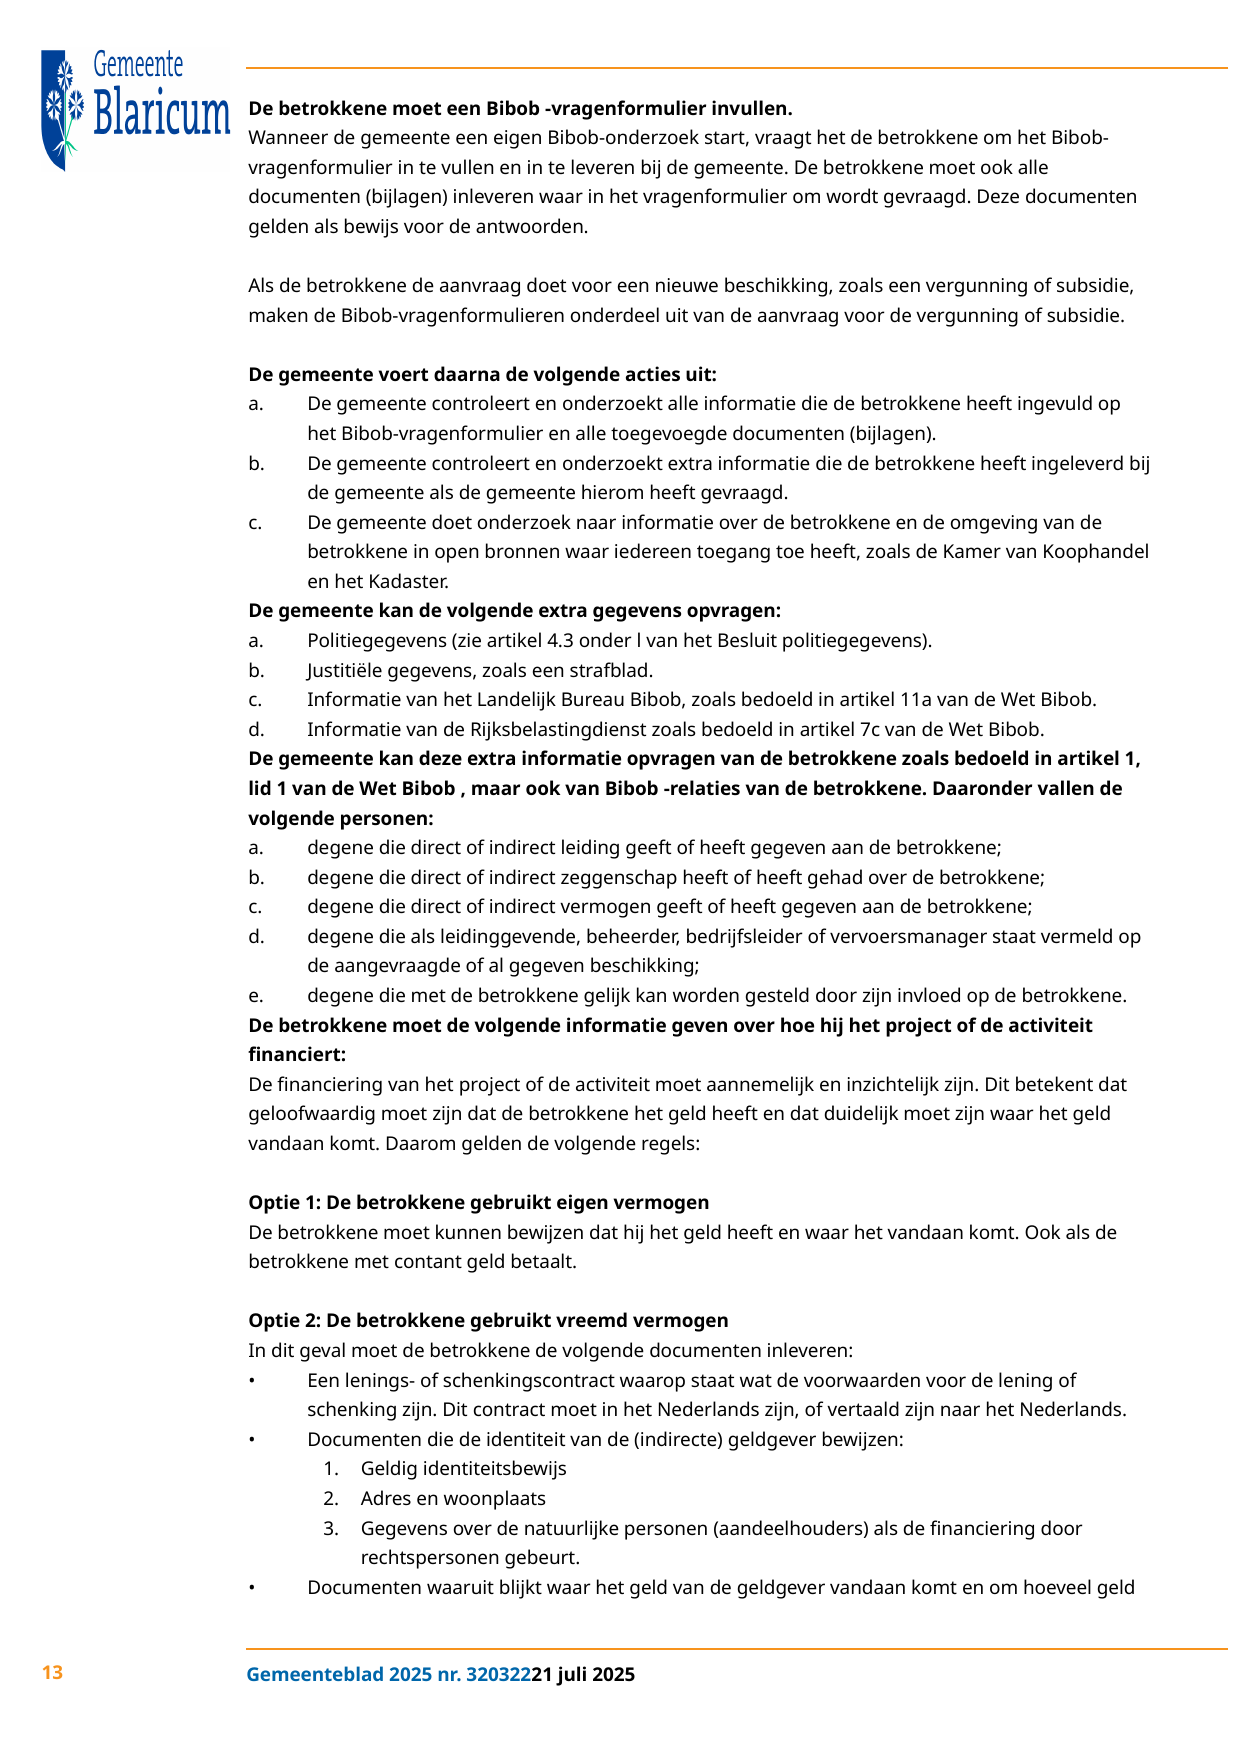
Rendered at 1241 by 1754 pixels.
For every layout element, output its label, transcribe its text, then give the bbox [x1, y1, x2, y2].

list Justitiële gegevens, zoals een strafblad. [248, 657, 1152, 683]
list degene die direct of indirect vermogen geeft of heeft gegeven aan de betrokkene; [248, 893, 1152, 919]
text De gemeente kan deze extra informatie opvragen van de betrokkene zoals bedoeld in artikel 1, lid 1 van de Wet Bibob , maar ook van Bibob -relaties van de betrokkene. Daaronder vallen de volgende personen: [248, 746, 1152, 831]
text De gemeente voert daarna de volgende acties uit: [248, 361, 1152, 387]
list degene die direct of indirect leiding geeft of heeft gegeven aan de betrokkene; [248, 834, 1152, 860]
list Gegevens over de natuurlijke personen (aandeelhouders) als de financiering door rechtspersonen gebeurt. [323, 1515, 1152, 1570]
list Documenten waaruit blijkt waar het geld van de geldgever vandaan komt en om hoeveel geld [248, 1574, 1152, 1600]
list degene die met de betrokkene gelijk kan worden gesteld door zijn invloed op de betrokkene. [248, 982, 1152, 1008]
text De financiering van het project of de activiteit moet aannemelijk en inzichtelijk zijn. Dit betekent dat geloofwaardig moet zijn dat de betrokkene het geld heeft en dat duidelijk moet zijn waar het geld vandaan komt. Daarom gelden de volgende regels: [248, 1071, 1152, 1156]
list Politiegegevens (zie artikel 4.3 onder l van het Besluit politiegegevens). [248, 627, 1152, 653]
list degene die direct of indirect zeggenschap heeft of heeft gehad over de betrokkene; [248, 864, 1152, 890]
text De betrokkene moet een Bibob -vragenformulier invullen. [248, 95, 1152, 121]
picture [41, 47, 231, 172]
list Documenten die de identiteit van de (indirecte) geldgever bewijzen: [248, 1426, 1152, 1452]
list Geldig identiteitsbewijs [323, 1456, 1152, 1481]
list De gemeente controleert en onderzoekt extra informatie die de betrokkene heeft ingeleverd bij de gemeente als de gemeente hierom heeft gevraagd. [248, 450, 1152, 505]
list Adres en woonplaats [323, 1485, 1152, 1511]
text In dit geval moet de betrokkene de volgende documenten inleveren: [248, 1337, 1152, 1363]
text Optie 2: De betrokkene gebruikt vreemd vermogen [248, 1308, 1152, 1333]
list Een lenings- of schenkingscontract waarop staat wat de voorwaarden voor de lening of schenking zijn. Dit contract moet in het Nederlands zijn, of vertaald zijn naar het Nederlands. [248, 1367, 1152, 1422]
text De betrokkene moet de volgende informatie geven over hoe hij het project of de activiteit financiert: [248, 1012, 1152, 1067]
text Wanneer de gemeente een eigen Bibob-onderzoek start, vraagt het de betrokkene om het Bibob-vragenformulier in te vullen en in te leveren bij de gemeente. De betrokkene moet ook alle documenten (bijlagen) inleveren waar in het vragenformulier om wordt gevraagd. Deze documenten gelden als bewijs voor de antwoorden. [248, 124, 1152, 239]
list Informatie van het Landelijk Bureau Bibob, zoals bedoeld in artikel 11a van de Wet Bibob. [248, 686, 1152, 712]
list De gemeente controleert en onderzoekt alle informatie die de betrokkene heeft ingevuld op het Bibob-vragenformulier en alle toegevoegde documenten (bijlagen). [248, 391, 1152, 446]
text De betrokkene moet kunnen bewijzen dat hij het geld heeft en waar het vandaan komt. Ook als de betrokkene met contant geld betaalt. [248, 1219, 1152, 1274]
list degene die als leidinggevende, beheerder, bedrijfsleider of vervoersmanager staat vermeld op de aangevraagde of al gegeven beschikking; [248, 923, 1152, 978]
list Informatie van de Rijksbelastingdienst zoals bedoeld in artikel 7c van de Wet Bibob. [248, 716, 1152, 742]
list De gemeente doet onderzoek naar informatie over de betrokkene en de omgeving van de betrokkene in open bronnen waar iedereen toegang toe heeft, zoals de Kamer van Koophandel en het Kadaster. [248, 509, 1152, 594]
text Optie 1: De betrokkene gebruikt eigen vermogen [248, 1189, 1152, 1215]
text Als de betrokkene de aanvraag doet voor een nieuwe beschikking, zoals een vergunning of subsidie, maken de Bibob-vragenformulieren onderdeel uit van de aanvraag voor de vergunning of subsidie. [248, 272, 1152, 328]
text De gemeente kan de volgende extra gegevens opvragen: [248, 598, 1152, 623]
